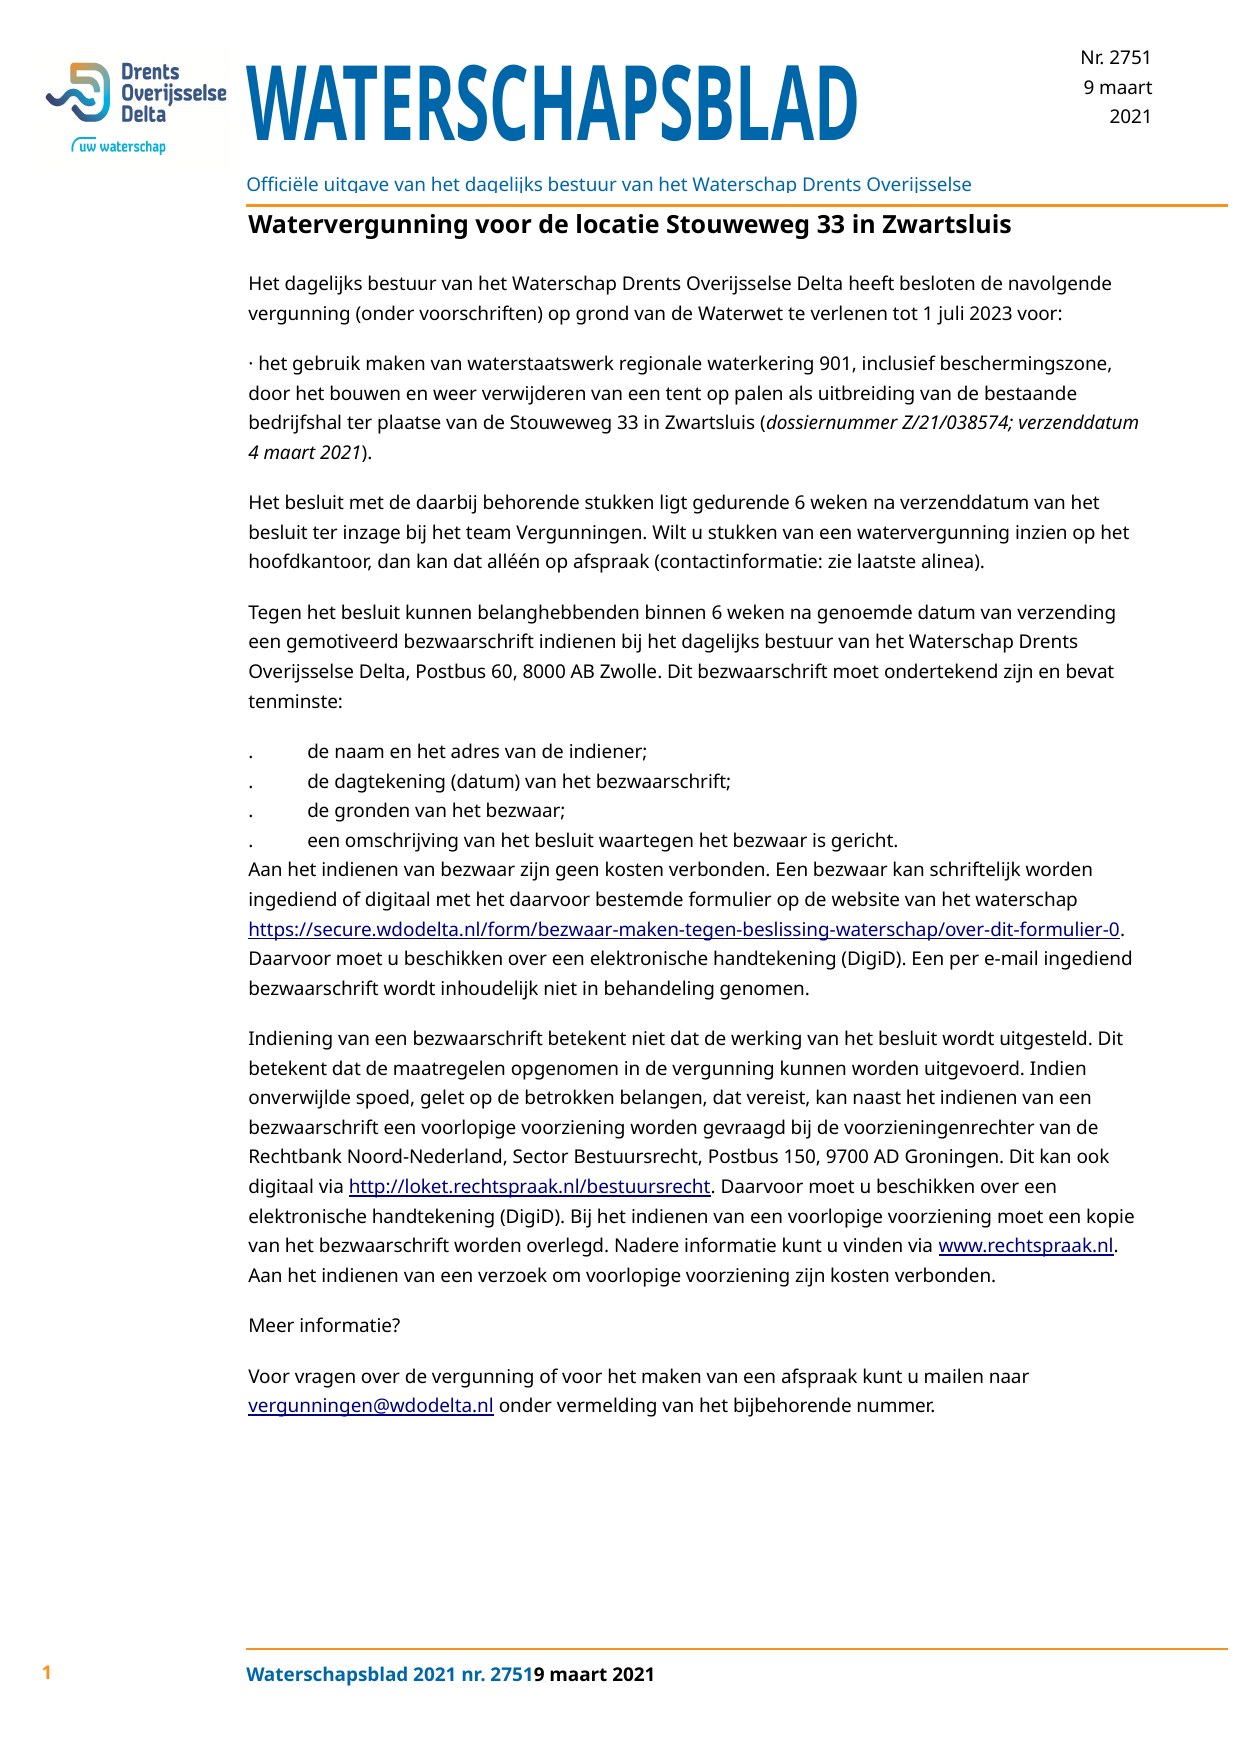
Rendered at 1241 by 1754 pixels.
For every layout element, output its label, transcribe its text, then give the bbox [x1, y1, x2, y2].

text Het dagelijks bestuur van het Waterschap Drents Overijsselse Delta heeft besloten de navolgende vergunning (onder voorschriften) op grond van de Waterwet te verlenen tot 1 juli 2023 voor: [248, 270, 1152, 326]
text Het besluit met de daarbij behorende stukken ligt gedurende 6 weken na verzenddatum van het besluit ter inzage bij het team Vergunningen. Wilt u stukken van een watervergunning inzien op het hoofdkantoor, dan kan dat alléén op afspraak (contactinformatie: zie laatste alinea). [248, 489, 1152, 574]
list de gronden van het bezwaar; [248, 797, 1152, 823]
text Watervergunning voor de locatie Stouweweg 33 in Zwartsluis [248, 207, 1152, 241]
picture [41, 47, 231, 172]
text Aan het indienen van bezwaar zijn geen kosten verbonden. Een bezwaar kan schriftelijk worden ingediend of digitaal met het daarvoor bestemde formulier op de website van het waterschap https://secure.wdodelta.nl/form/bezwaar-maken-tegen-beslissing-waterschap/over-dit-formulier-0. Daarvoor moet u beschikken over een elektronische handtekening (DigiD). Een per e-mail ingediend bezwaarschrift wordt inhoudelijk niet in behandeling genomen. [248, 857, 1152, 1001]
list de dagtekening (datum) van het bezwaarschrift; [248, 768, 1152, 793]
text Tegen het besluit kunnen belanghebbenden binnen 6 weken na genoemde datum van verzending een gemotiveerd bezwaarschrift indienen bij het dagelijks bestuur van het Waterschap Drents Overijsselse Delta, Postbus 60, 8000 AB Zwolle. Dit bezwaarschrift moet ondertekend zijn en bevat tenminste: [248, 599, 1152, 713]
list een omschrijving van het besluit waartegen het bezwaar is gericht. [248, 827, 1152, 853]
text Indiening van een bezwaarschrift betekent niet dat de werking van het besluit wordt uitgesteld. Dit betekent dat de maatregelen opgenomen in de vergunning kunnen worden uitgevoerd. Indien onverwijlde spoed, gelet op de betrokken belangen, dat vereist, kan naast het indienen van een bezwaarschrift een voorlopige voorziening worden gevraagd bij de voorzieningenrechter van de Rechtbank Noord-Nederland, Sector Bestuursrecht, Postbus 150, 9700 AD Groningen. Dit kan ook digitaal via http://loket.rechtspraak.nl/bestuursrecht. Daarvoor moet u beschikken over een elektronische handtekening (DigiD). Bij het indienen van een voorlopige voorziening moet een kopie van het bezwaarschrift worden overlegd. Nadere informatie kunt u vinden via www.rechtspraak.nl. Aan het indienen van een verzoek om voorlopige voorziening zijn kosten verbonden. [248, 1025, 1152, 1288]
list de naam en het adres van de indiener; [248, 738, 1152, 764]
text Meer informatie? [248, 1312, 1152, 1338]
text Voor vragen over de vergunning of voor het maken van een afspraak kunt u mailen naar vergunningen@wdodelta.nl onder vermelding van het bijbehorende nummer. [248, 1363, 1152, 1418]
text · het gebruik maken van waterstaatswerk regionale waterkering 901, inclusief beschermingszone, door het bouwen en weer verwijderen van een tent op palen als uitbreiding van de bestaande bedrijfshal ter plaatse van de Stouweweg 33 in Zwartsluis (dossiernummer Z/21/038574; verzenddatum 4 maart 2021). [248, 350, 1152, 465]
